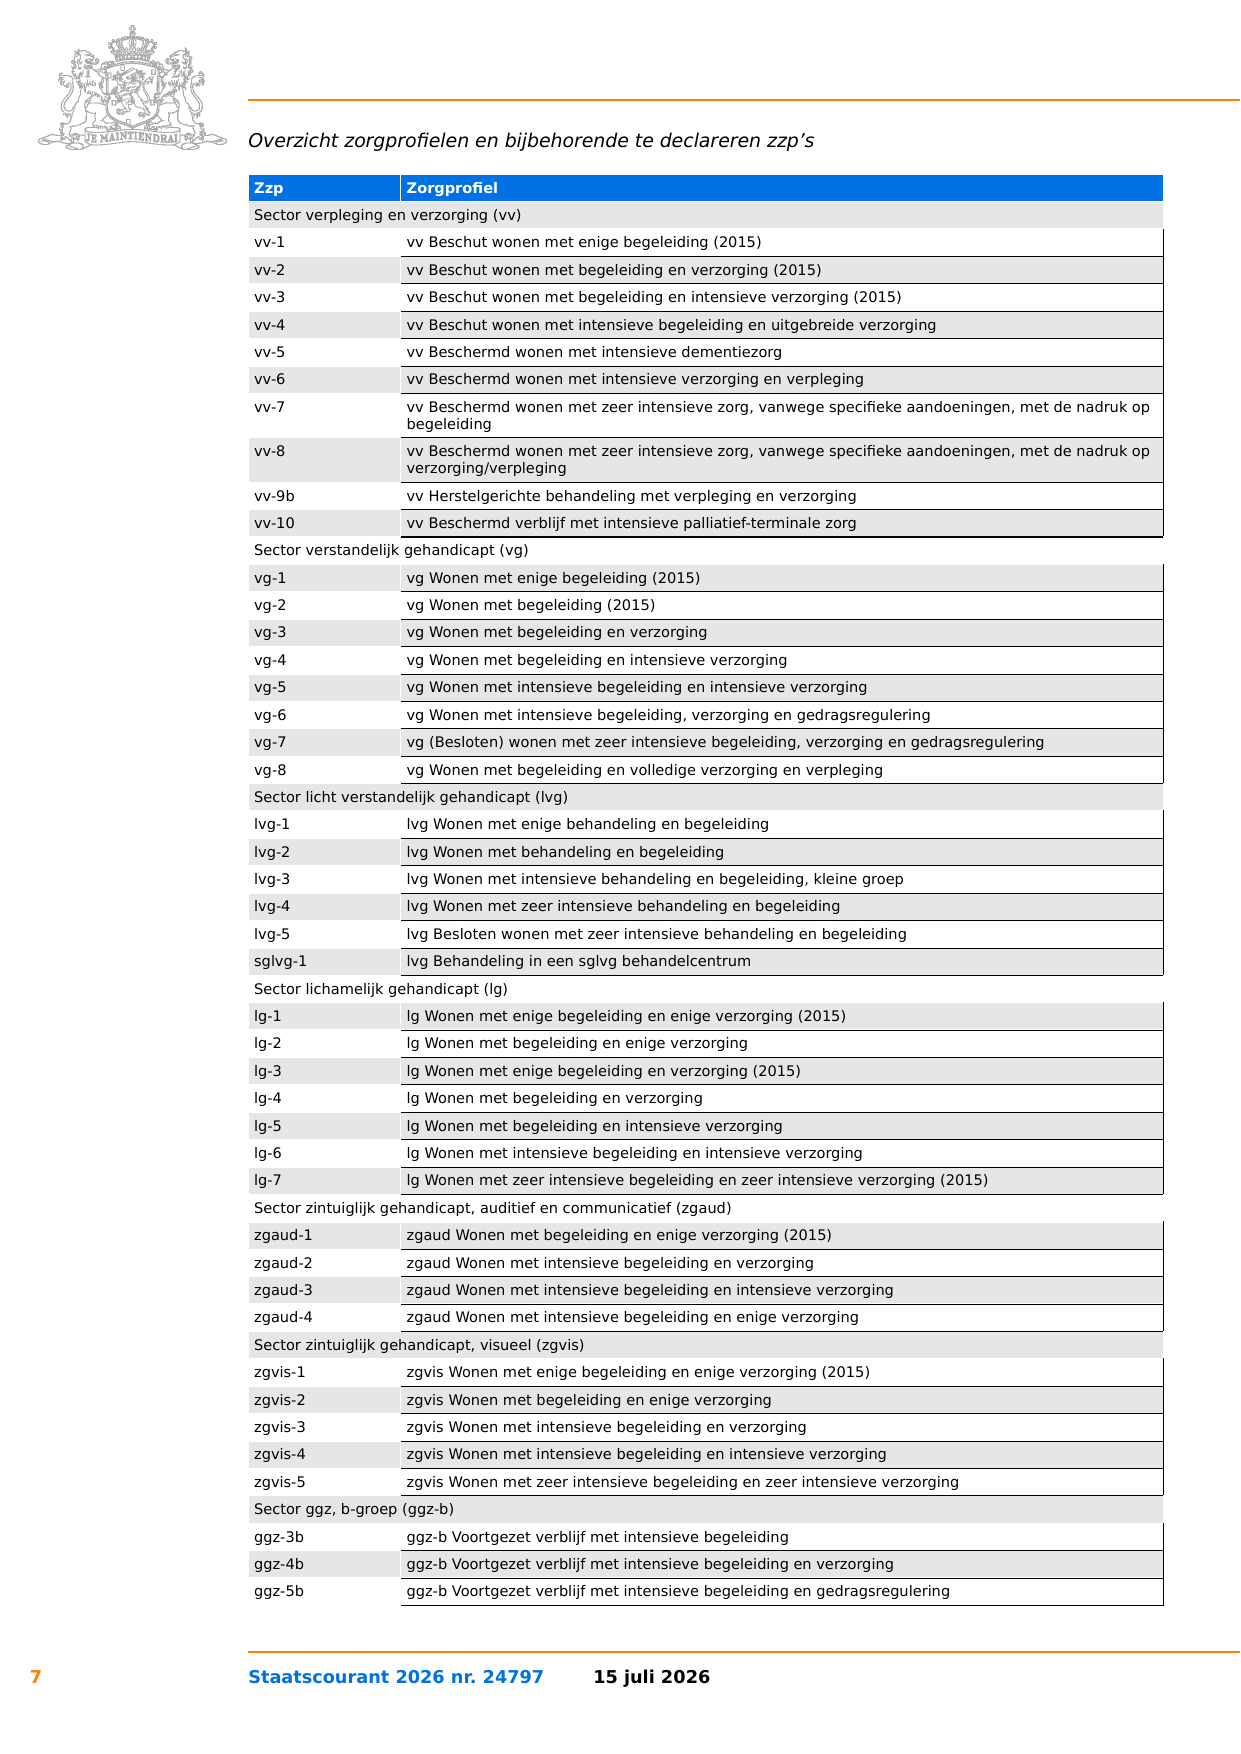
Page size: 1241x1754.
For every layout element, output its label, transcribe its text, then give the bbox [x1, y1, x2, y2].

table_cell zgvis-4 [249, 1442, 400, 1468]
table_cell lg Wonen met begeleiding en verzorging [401, 1085, 1163, 1112]
table_cell vv Beschermd verblijf met intensieve palliatief-terminale zorg [401, 510, 1163, 536]
table_cell ggz-3b [249, 1524, 400, 1550]
table_cell ggz-5b [249, 1579, 400, 1605]
table_cell lg-2 [249, 1031, 400, 1057]
table_cell Sector verpleging en verzorging (vv) [249, 202, 1163, 228]
subtitle Overzicht zorgprofielen en bijbehorende te declareren zzp’s [248, 130, 1163, 152]
table_cell lg-5 [249, 1113, 400, 1139]
table_cell vv Beschermd wonen met zeer intensieve zorg, vanwege specifieke aandoeningen, met de nadruk op begeleiding [401, 394, 1163, 437]
table_cell zgaud-3 [249, 1277, 400, 1303]
table_cell sglvg-1 [249, 949, 400, 975]
table_cell zgaud Wonen met intensieve begeleiding en enige verzorging [401, 1305, 1163, 1331]
table_cell Sector ggz, b-groep (ggz-b) [249, 1496, 1163, 1523]
table_cell vv-1 [249, 230, 400, 256]
table_cell vg Wonen met begeleiding en intensieve verzorging [401, 647, 1163, 673]
table_cell vv-2 [249, 257, 400, 283]
table_cell vv Beschermd wonen met zeer intensieve zorg, vanwege specifieke aandoeningen, met de nadruk op verzorging/verpleging [401, 438, 1163, 482]
table_header Zzp [249, 175, 400, 201]
table_cell vg-2 [249, 592, 400, 619]
table_cell vg Wonen met begeleiding en volledige verzorging en verpleging [401, 757, 1163, 783]
table_cell vv Herstelgerichte behandeling met verpleging en verzorging [401, 483, 1163, 509]
table_cell lvg Besloten wonen met zeer intensieve behandeling en begeleiding [401, 921, 1163, 947]
table_cell vv-6 [249, 367, 400, 393]
table_cell vv Beschut wonen met begeleiding en intensieve verzorging (2015) [401, 284, 1163, 311]
table_cell lvg Wonen met enige behandeling en begeleiding [401, 811, 1163, 838]
table_cell vg-7 [249, 729, 400, 756]
table_cell Sector verstandelijk gehandicapt (vg) [249, 538, 1163, 564]
table_cell ggz-b Voortgezet verblijf met intensieve begeleiding [401, 1524, 1163, 1550]
table_cell vv-10 [249, 510, 400, 536]
table_cell lvg-4 [249, 894, 400, 920]
table_cell zgvis Wonen met zeer intensieve begeleiding en zeer intensieve verzorging [401, 1469, 1163, 1495]
table_cell zgaud-2 [249, 1250, 400, 1276]
table_cell zgvis-5 [249, 1469, 400, 1495]
table_cell lg-6 [249, 1140, 400, 1167]
table_cell Sector zintuiglijk gehandicapt, visueel (zgvis) [249, 1332, 1163, 1358]
table_cell zgvis Wonen met intensieve begeleiding en intensieve verzorging [401, 1442, 1163, 1468]
table_cell lvg-1 [249, 811, 400, 838]
table_cell vv-4 [249, 312, 400, 338]
table_cell vg Wonen met intensieve begeleiding en intensieve verzorging [401, 675, 1163, 701]
picture [38, 25, 227, 150]
table_cell zgaud-4 [249, 1305, 400, 1331]
table_cell lvg Behandeling in een sglvg behandelcentrum [401, 949, 1163, 975]
table_cell vg Wonen met begeleiding en verzorging [401, 620, 1163, 646]
table_cell zgvis Wonen met intensieve begeleiding en verzorging [401, 1414, 1163, 1441]
table_cell lg-3 [249, 1058, 400, 1084]
table_cell vv-3 [249, 284, 400, 311]
table_cell vv Beschermd wonen met intensieve verzorging en verpleging [401, 367, 1163, 393]
table_cell zgvis Wonen met enige begeleiding en enige verzorging (2015) [401, 1359, 1163, 1386]
table_cell ggz-b Voortgezet verblijf met intensieve begeleiding en verzorging [401, 1551, 1163, 1577]
table_cell zgaud Wonen met intensieve begeleiding en verzorging [401, 1250, 1163, 1276]
table_cell lvg-5 [249, 921, 400, 947]
table_cell vv Beschermd wonen met intensieve dementiezorg [401, 339, 1163, 366]
table_cell vg Wonen met begeleiding (2015) [401, 592, 1163, 619]
table_cell zgvis-2 [249, 1387, 400, 1413]
table_cell vg (Besloten) wonen met zeer intensieve begeleiding, verzorging en gedragsregulering [401, 729, 1163, 756]
table_cell vv-8 [249, 438, 400, 482]
table_cell vg-4 [249, 647, 400, 673]
table_cell lg Wonen met enige begeleiding en enige verzorging (2015) [401, 1003, 1163, 1029]
table_cell lg-4 [249, 1085, 400, 1112]
table_cell vv Beschut wonen met intensieve begeleiding en uitgebreide verzorging [401, 312, 1163, 338]
table_cell vg-1 [249, 565, 400, 591]
table_cell Sector licht verstandelijk gehandicapt (lvg) [249, 784, 1163, 810]
table_cell lg-7 [249, 1168, 400, 1194]
table_cell lg Wonen met intensieve begeleiding en intensieve verzorging [401, 1140, 1163, 1167]
table_cell vg-5 [249, 675, 400, 701]
table_cell zgaud-1 [249, 1223, 400, 1249]
table_cell vg-3 [249, 620, 400, 646]
table_cell ggz-4b [249, 1551, 400, 1577]
table_cell Sector lichamelijk gehandicapt (lg) [249, 976, 1163, 1002]
table_cell vg Wonen met intensieve begeleiding, verzorging en gedragsregulering [401, 702, 1163, 728]
table_cell lg Wonen met zeer intensieve begeleiding en zeer intensieve verzorging (2015) [401, 1168, 1163, 1194]
table_cell lvg Wonen met zeer intensieve behandeling en begeleiding [401, 894, 1163, 920]
table_cell zgaud Wonen met begeleiding en enige verzorging (2015) [401, 1223, 1163, 1249]
table_cell Sector zintuiglijk gehandicapt, auditief en communicatief (zgaud) [249, 1195, 1163, 1221]
table_cell zgvis-3 [249, 1414, 400, 1441]
table_cell vv-9b [249, 483, 400, 509]
table_cell ggz-b Voortgezet verblijf met intensieve begeleiding en gedragsregulering [401, 1579, 1163, 1605]
table_cell lg Wonen met enige begeleiding en verzorging (2015) [401, 1058, 1163, 1084]
table_cell vv Beschut wonen met enige begeleiding (2015) [401, 230, 1163, 256]
table_cell lg-1 [249, 1003, 400, 1029]
table_cell lvg Wonen met intensieve behandeling en begeleiding, kleine groep [401, 866, 1163, 893]
table_cell vv Beschut wonen met begeleiding en verzorging (2015) [401, 257, 1163, 283]
table_cell lg Wonen met begeleiding en intensieve verzorging [401, 1113, 1163, 1139]
table_cell vg-8 [249, 757, 400, 783]
table_cell zgvis Wonen met begeleiding en enige verzorging [401, 1387, 1163, 1413]
table_cell vv-7 [249, 394, 400, 437]
table_cell vg Wonen met enige begeleiding (2015) [401, 565, 1163, 591]
table_cell lvg Wonen met behandeling en begeleiding [401, 839, 1163, 865]
table_cell lvg-2 [249, 839, 400, 865]
table_cell vv-5 [249, 339, 400, 366]
table_cell vg-6 [249, 702, 400, 728]
table_cell zgaud Wonen met intensieve begeleiding en intensieve verzorging [401, 1277, 1163, 1303]
table_cell zgvis-1 [249, 1359, 400, 1386]
table_header Zorgprofiel [401, 175, 1163, 201]
table_cell lg Wonen met begeleiding en enige verzorging [401, 1031, 1163, 1057]
table_cell lvg-3 [249, 866, 400, 893]
